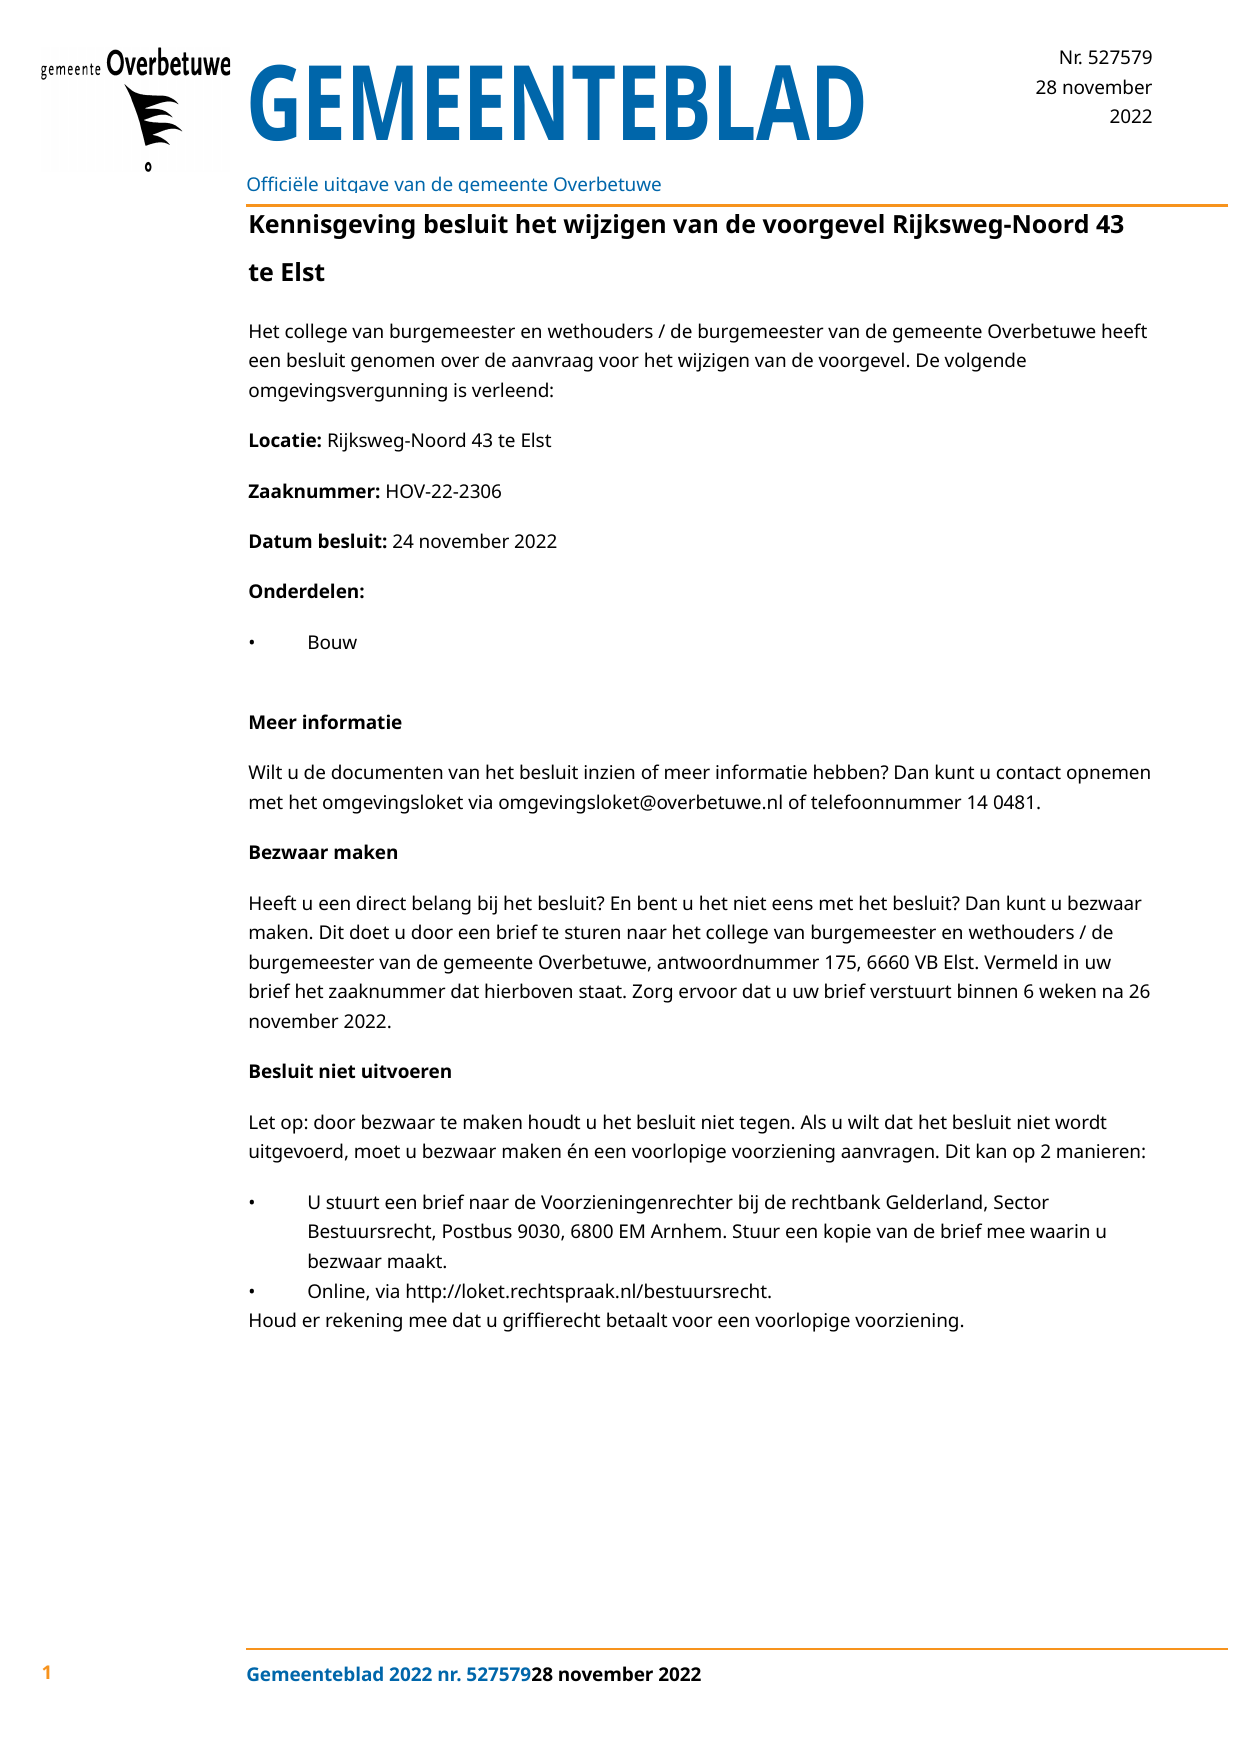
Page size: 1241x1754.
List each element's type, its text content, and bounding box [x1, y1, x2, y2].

text Zaaknummer: HOV-22-2306 [248, 478, 1152, 504]
text Datum besluit: 24 november 2022 [248, 528, 1152, 554]
text Houd er rekening mee dat u griffierecht betaalt voor een voorlopige voorziening. [248, 1307, 1152, 1333]
text Onderdelen: [248, 579, 1152, 604]
text Heeft u een direct belang bij het besluit? En bent u het niet eens met het besluit? Dan kunt u bezwaar maken. Dit doet u door een brief te sturen naar het college van burgemeester en wethouders / de burgemeester van de gemeente Overbetuwe, antwoordnummer 175, 6660 VB Elst. Vermeld in uw brief het zaaknummer dat hierboven staat. Zorg ervoor dat u uw brief verstuurt binnen 6 weken na 26 november 2022. [248, 890, 1152, 1034]
picture [41, 47, 231, 172]
text Besluit niet uitvoeren [248, 1059, 1152, 1084]
text Wilt u de documenten van het besluit inzien of meer informatie hebben? Dan kunt u contact opnemen met het omgevingsloket via omgevingsloket@overbetuwe.nl of telefoonnummer 14 0481. [248, 759, 1152, 815]
list Bouw [248, 629, 1152, 655]
text Locatie: Rijksweg-Noord 43 te Elst [248, 427, 1152, 453]
text Meer informatie [248, 709, 1152, 735]
text Bezwaar maken [248, 839, 1152, 865]
list U stuurt een brief naar de Voorzieningenrechter bij de rechtbank Gelderland, Sector Bestuursrecht, Postbus 9030, 6800 EM Arnhem. Stuur een kopie van de brief mee waarin u bezwaar maakt. [248, 1189, 1152, 1274]
text Het college van burgemeester en wethouders / de burgemeester van de gemeente Overbetuwe heeft een besluit genomen over de aanvraag voor het wijzigen van de voorgevel. De volgende omgevingsvergunning is verleend: [248, 318, 1152, 403]
list Online, via http://loket.rechtspraak.nl/bestuursrecht. [248, 1278, 1152, 1304]
text Kennisgeving besluit het wijzigen van de voorgevel Rijksweg-Noord 43 te Elst [248, 207, 1152, 288]
text Let op: door bezwaar te maken houdt u het besluit niet tegen. Als u wilt dat het besluit niet wordt uitgevoerd, moet u bezwaar maken én een voorlopige voorziening aanvragen. Dit kan op 2 manieren: [248, 1109, 1152, 1164]
